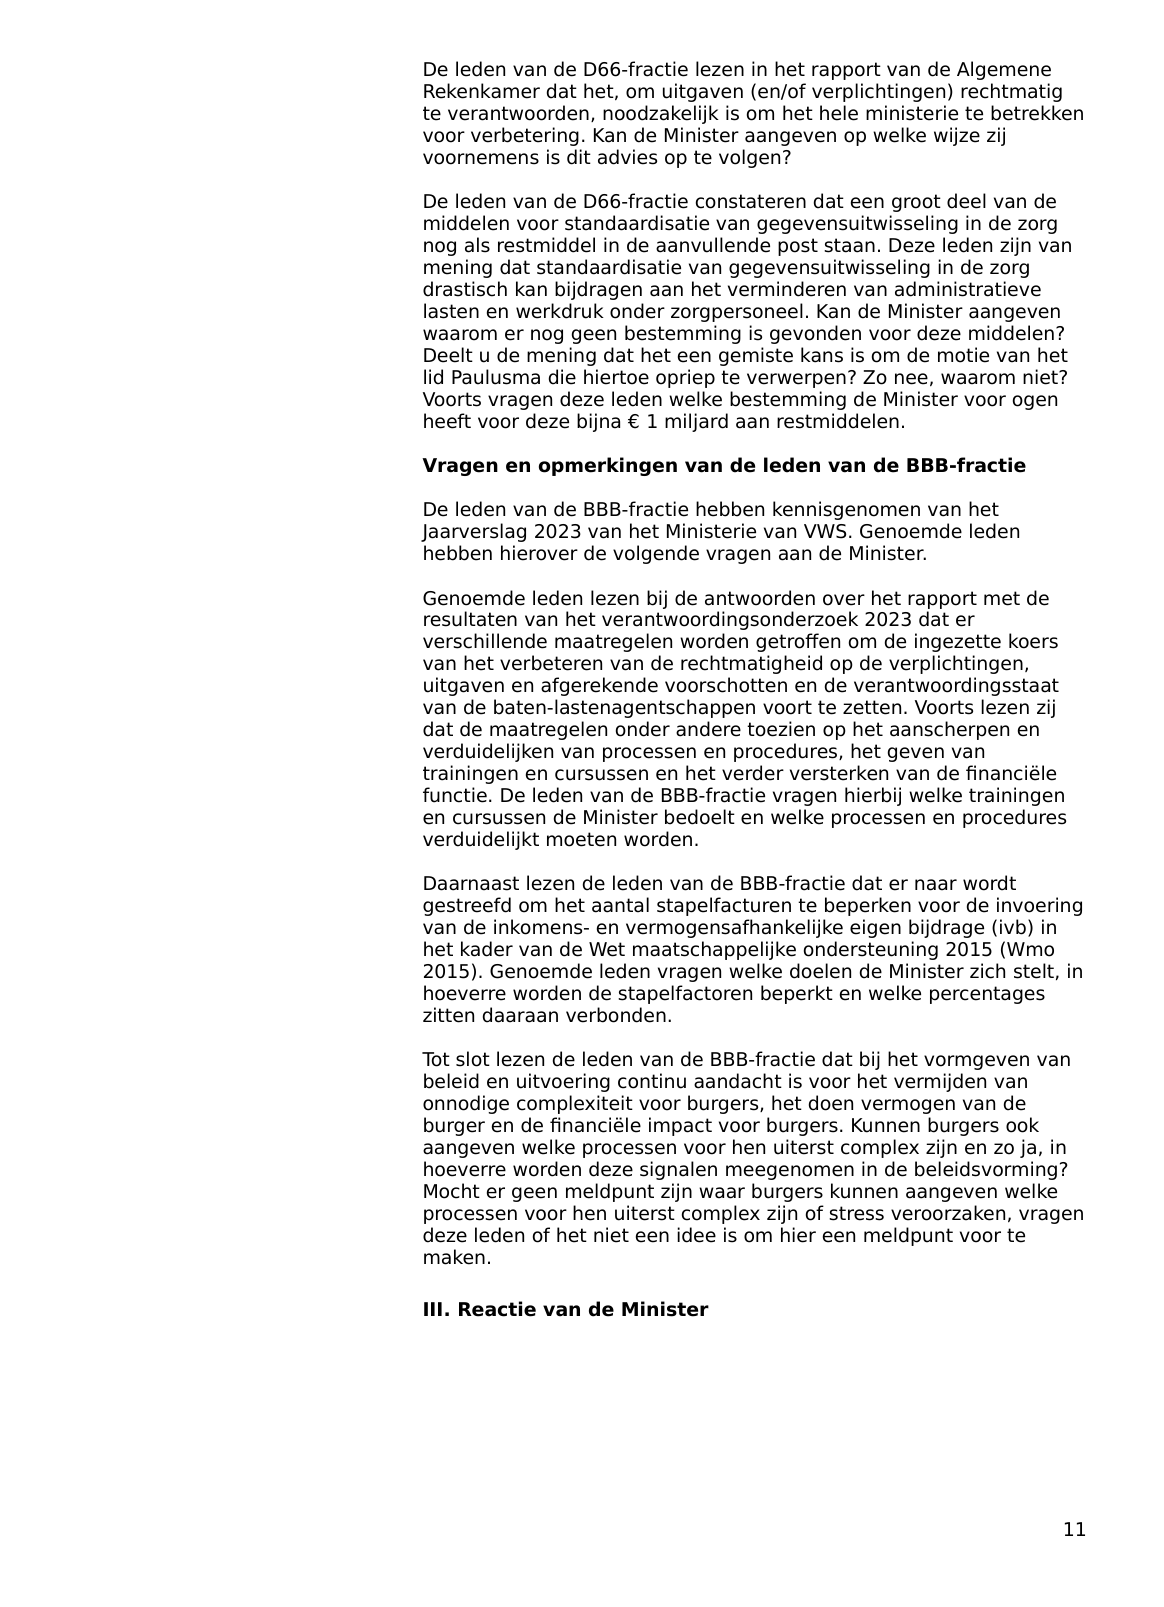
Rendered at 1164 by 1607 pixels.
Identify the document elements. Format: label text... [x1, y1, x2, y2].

subtitle Vragen en opmerkingen van de leden van de BBB-fractie [422, 455, 1087, 477]
text Tot slot lezen de leden van de BBB-fractie dat bij het vormgeven van beleid en uitvoering continu aandacht is voor het vermijden van onnodige complexiteit voor burgers, het doen vermogen van de burger en de financiële impact voor burgers. Kunnen burgers ook aangeven welke processen voor hen uiterst complex zijn en zo ja, in hoeverre worden deze signalen meegenomen in de beleidsvorming? Mocht er geen meldpunt zijn waar burgers kunnen aangeven welke processen voor hen uiterst complex zijn of stress veroorzaken, vragen deze leden of het niet een idee is om hier een meldpunt voor te maken. [422, 1049, 1087, 1269]
text Daarnaast lezen de leden van de BBB-fractie dat er naar wordt gestreefd om het aantal stapelfacturen te beperken voor de invoering van de inkomens- en vermogensafhankelijke eigen bijdrage (ivb) in het kader van de Wet maatschappelijke ondersteuning 2015 (Wmo 2015). Genoemde leden vragen welke doelen de Minister zich stelt, in hoeverre worden de stapelfactoren beperkt en welke percentages zitten daaraan verbonden. [422, 873, 1087, 1027]
text De leden van de D66-fractie lezen in het rapport van de Algemene Rekenkamer dat het, om uitgaven (en/of verplichtingen) rechtmatig te verantwoorden, noodzakelijk is om het hele ministerie te betrekken voor verbetering. Kan de Minister aangeven op welke wijze zij voornemens is dit advies op te volgen? [422, 59, 1087, 169]
subtitle III. Reactie van de Minister [422, 1299, 1087, 1321]
text De leden van de BBB-fractie hebben kennisgenomen van het Jaarverslag 2023 van het Ministerie van VWS. Genoemde leden hebben hierover de volgende vragen aan de Minister. [422, 499, 1087, 565]
text De leden van de D66-fractie constateren dat een groot deel van de middelen voor standaardisatie van gegevensuitwisseling in de zorg nog als restmiddel in de aanvullende post staan. Deze leden zijn van mening dat standaardisatie van gegevensuitwisseling in de zorg drastisch kan bijdragen aan het verminderen van administratieve lasten en werkdruk onder zorgpersoneel. Kan de Minister aangeven waarom er nog geen bestemming is gevonden voor deze middelen? Deelt u de mening dat het een gemiste kans is om de motie van het lid Paulusma die hiertoe opriep te verwerpen? Zo nee, waarom niet? Voorts vragen deze leden welke bestemming de Minister voor ogen heeft voor deze bijna € 1 miljard aan restmiddelen. [422, 191, 1087, 433]
text Genoemde leden lezen bij de antwoorden over het rapport met de resultaten van het verantwoordingsonderzoek 2023 dat er verschillende maatregelen worden getroffen om de ingezette koers van het verbeteren van de rechtmatigheid op de verplichtingen, uitgaven en afgerekende voorschotten en de verantwoordingsstaat van de baten-lastenagentschappen voort te zetten. Voorts lezen zij dat de maatregelen onder andere toezien op het aanscherpen en verduidelijken van processen en procedures, het geven van trainingen en cursussen en het verder versterken van de financiële functie. De leden van de BBB-fractie vragen hierbij welke trainingen en cursussen de Minister bedoelt en welke processen en procedures verduidelijkt moeten worden. [422, 587, 1087, 851]
